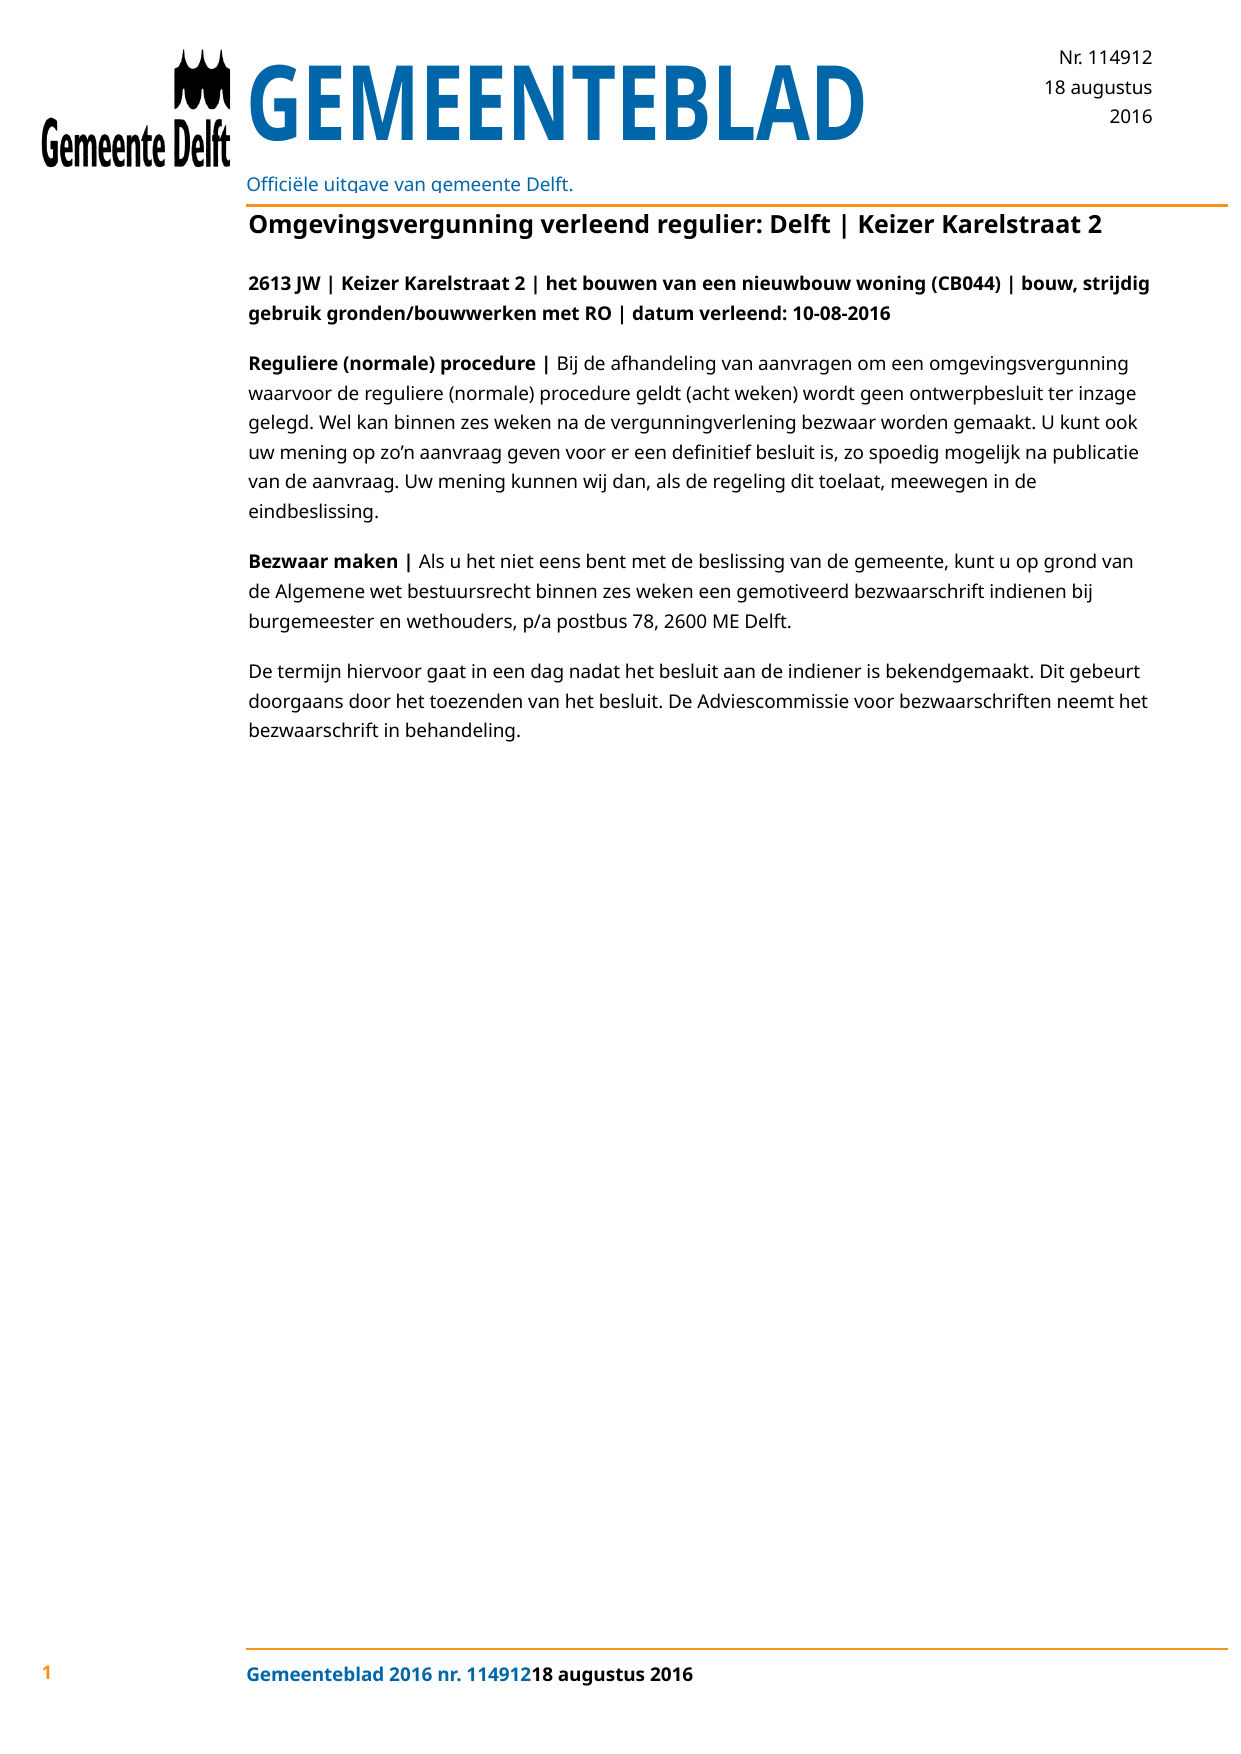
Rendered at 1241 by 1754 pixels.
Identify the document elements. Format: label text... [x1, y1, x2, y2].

text De termijn hiervoor gaat in een dag nadat het besluit aan de indiener is bekendgemaakt. Dit gebeurt doorgaans door het toezenden van het besluit. De Adviescommissie voor bezwaarschriften neemt het bezwaarschrift in behandeling. [248, 658, 1152, 743]
text 2613 JW | Keizer Karelstraat 2 | het bouwen van een nieuwbouw woning (CB044) | bouw, strijdig gebruik gronden/bouwwerken met RO | datum verleend: 10-08-2016 [248, 270, 1152, 326]
text Bezwaar maken | Als u het niet eens bent met de beslissing van de gemeente, kunt u op grond van de Algemene wet bestuursrecht binnen zes weken een gemotiveerd bezwaarschrift indienen bij burgemeester en wethouders, p/a postbus 78, 2600 ME Delft. [248, 549, 1152, 633]
picture [41, 47, 231, 172]
text Omgevingsvergunning verleend regulier: Delft | Keizer Karelstraat 2 [248, 207, 1152, 241]
text Reguliere (normale) procedure | Bij de afhandeling van aanvragen om een omgevingsvergunning waarvoor de reguliere (normale) procedure geldt (acht weken) wordt geen ontwerpbesluit ter inzage gelegd. Wel kan binnen zes weken na de vergunningverlening bezwaar worden gemaakt. U kunt ook uw mening op zo’n aanvraag geven voor er een definitief besluit is, zo spoedig mogelijk na publicatie van de aanvraag. Uw mening kunnen wij dan, als de regeling dit toelaat, meewegen in de eindbeslissing. [248, 350, 1152, 524]
